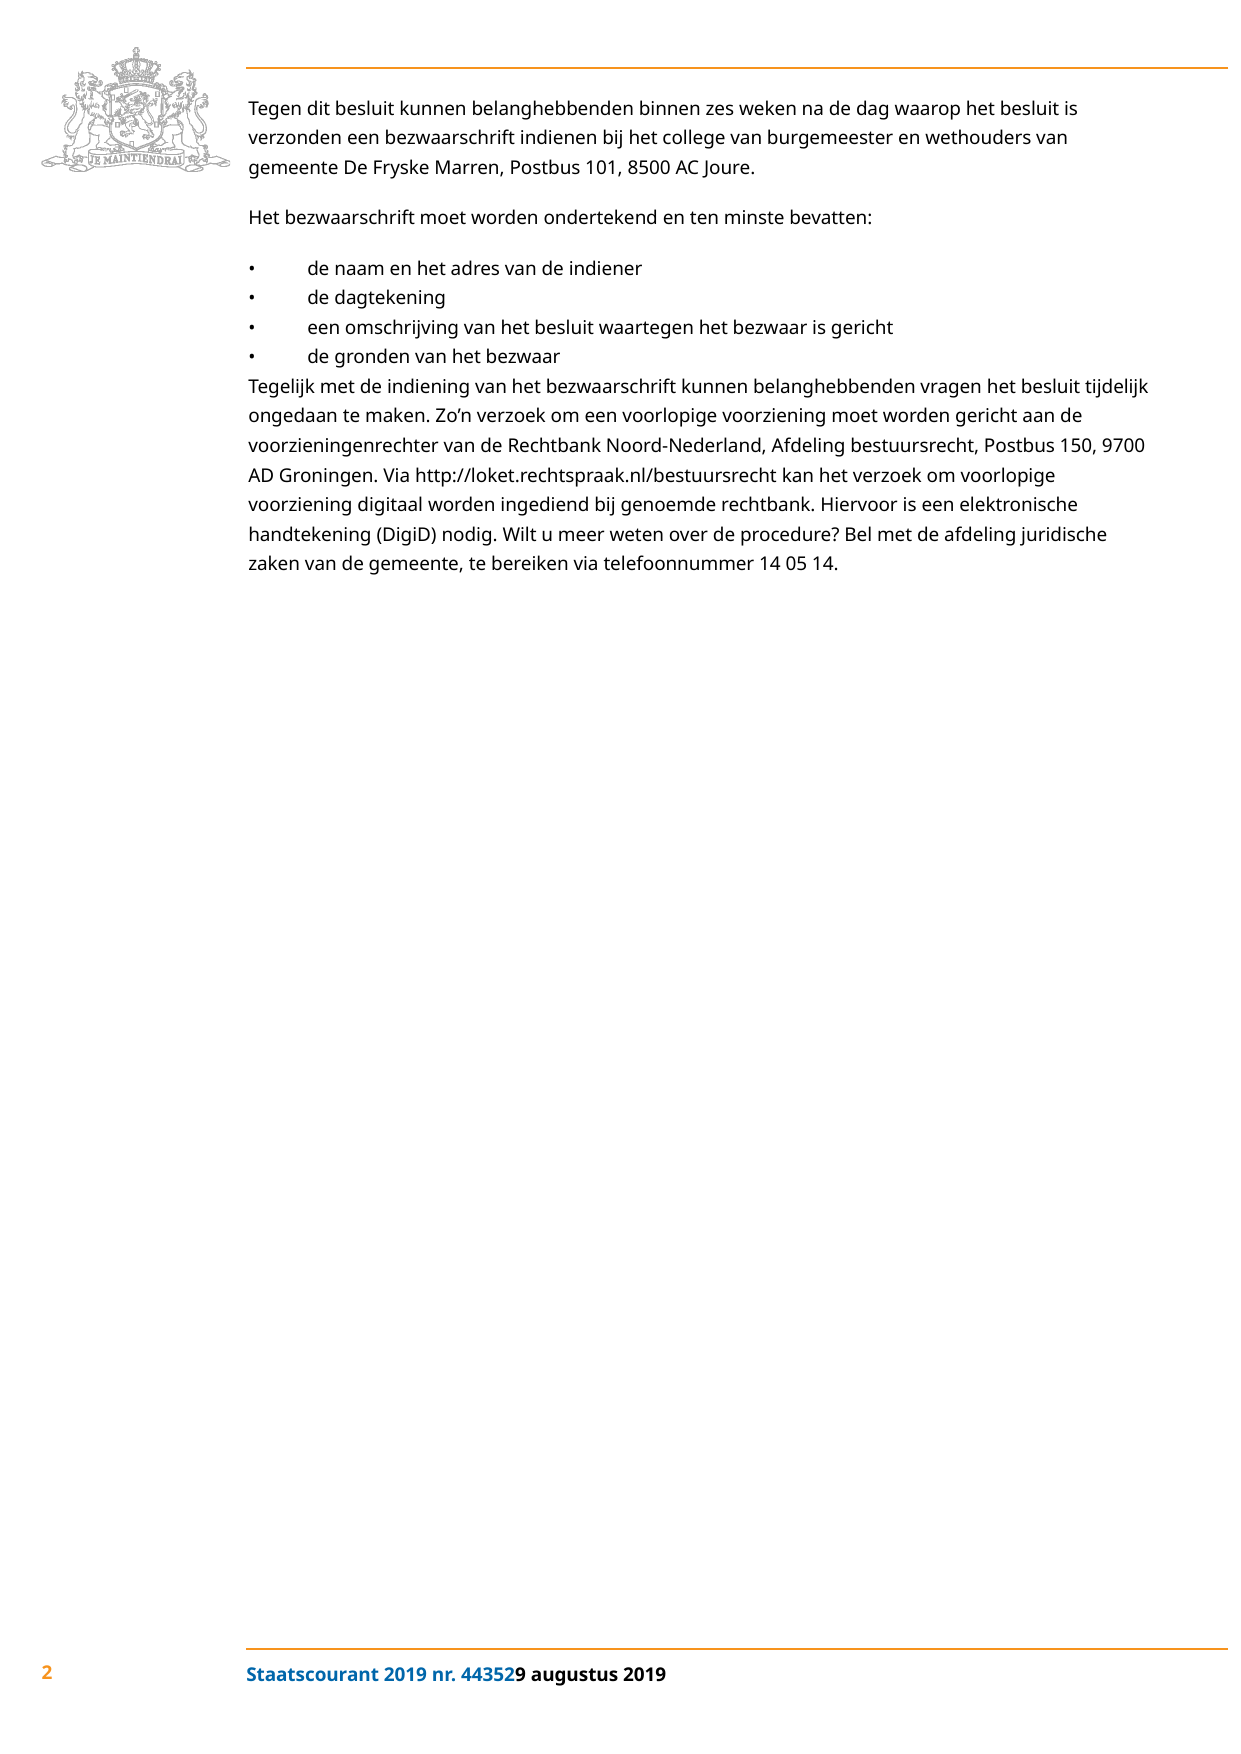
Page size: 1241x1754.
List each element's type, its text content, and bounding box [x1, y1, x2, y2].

list een omschrijving van het besluit waartegen het bezwaar is gericht [248, 314, 1152, 340]
list de naam en het adres van de indiener [248, 255, 1152, 281]
text Tegen dit besluit kunnen belanghebbenden binnen zes weken na de dag waarop het besluit is verzonden een bezwaarschrift indienen bij het college van burgemeester en wethouders van gemeente De Fryske Marren, Postbus 101, 8500 AC Joure. [248, 95, 1152, 180]
list de gronden van het bezwaar [248, 343, 1152, 369]
text Het bezwaarschrift moet worden ondertekend en ten minste bevatten: [248, 204, 1152, 230]
text Tegelijk met de indiening van het bezwaarschrift kunnen belanghebbenden vragen het besluit tijdelijk ongedaan te maken. Zo’n verzoek om een voorlopige voorziening moet worden gericht aan de voorzieningenrechter van de Rechtbank Noord-Nederland, Afdeling bestuursrecht, Postbus 150, 9700 AD Groningen. Via http://loket.rechtspraak.nl/bestuursrecht kan het verzoek om voorlopige voorziening digitaal worden ingediend bij genoemde rechtbank. Hiervoor is een elektronische handtekening (DigiD) nodig. Wilt u meer weten over de procedure? Bel met de afdeling juridische zaken van de gemeente, te bereiken via telefoonnummer 14 05 14. [248, 373, 1152, 576]
picture [41, 47, 231, 172]
list de dagtekening [248, 284, 1152, 310]
